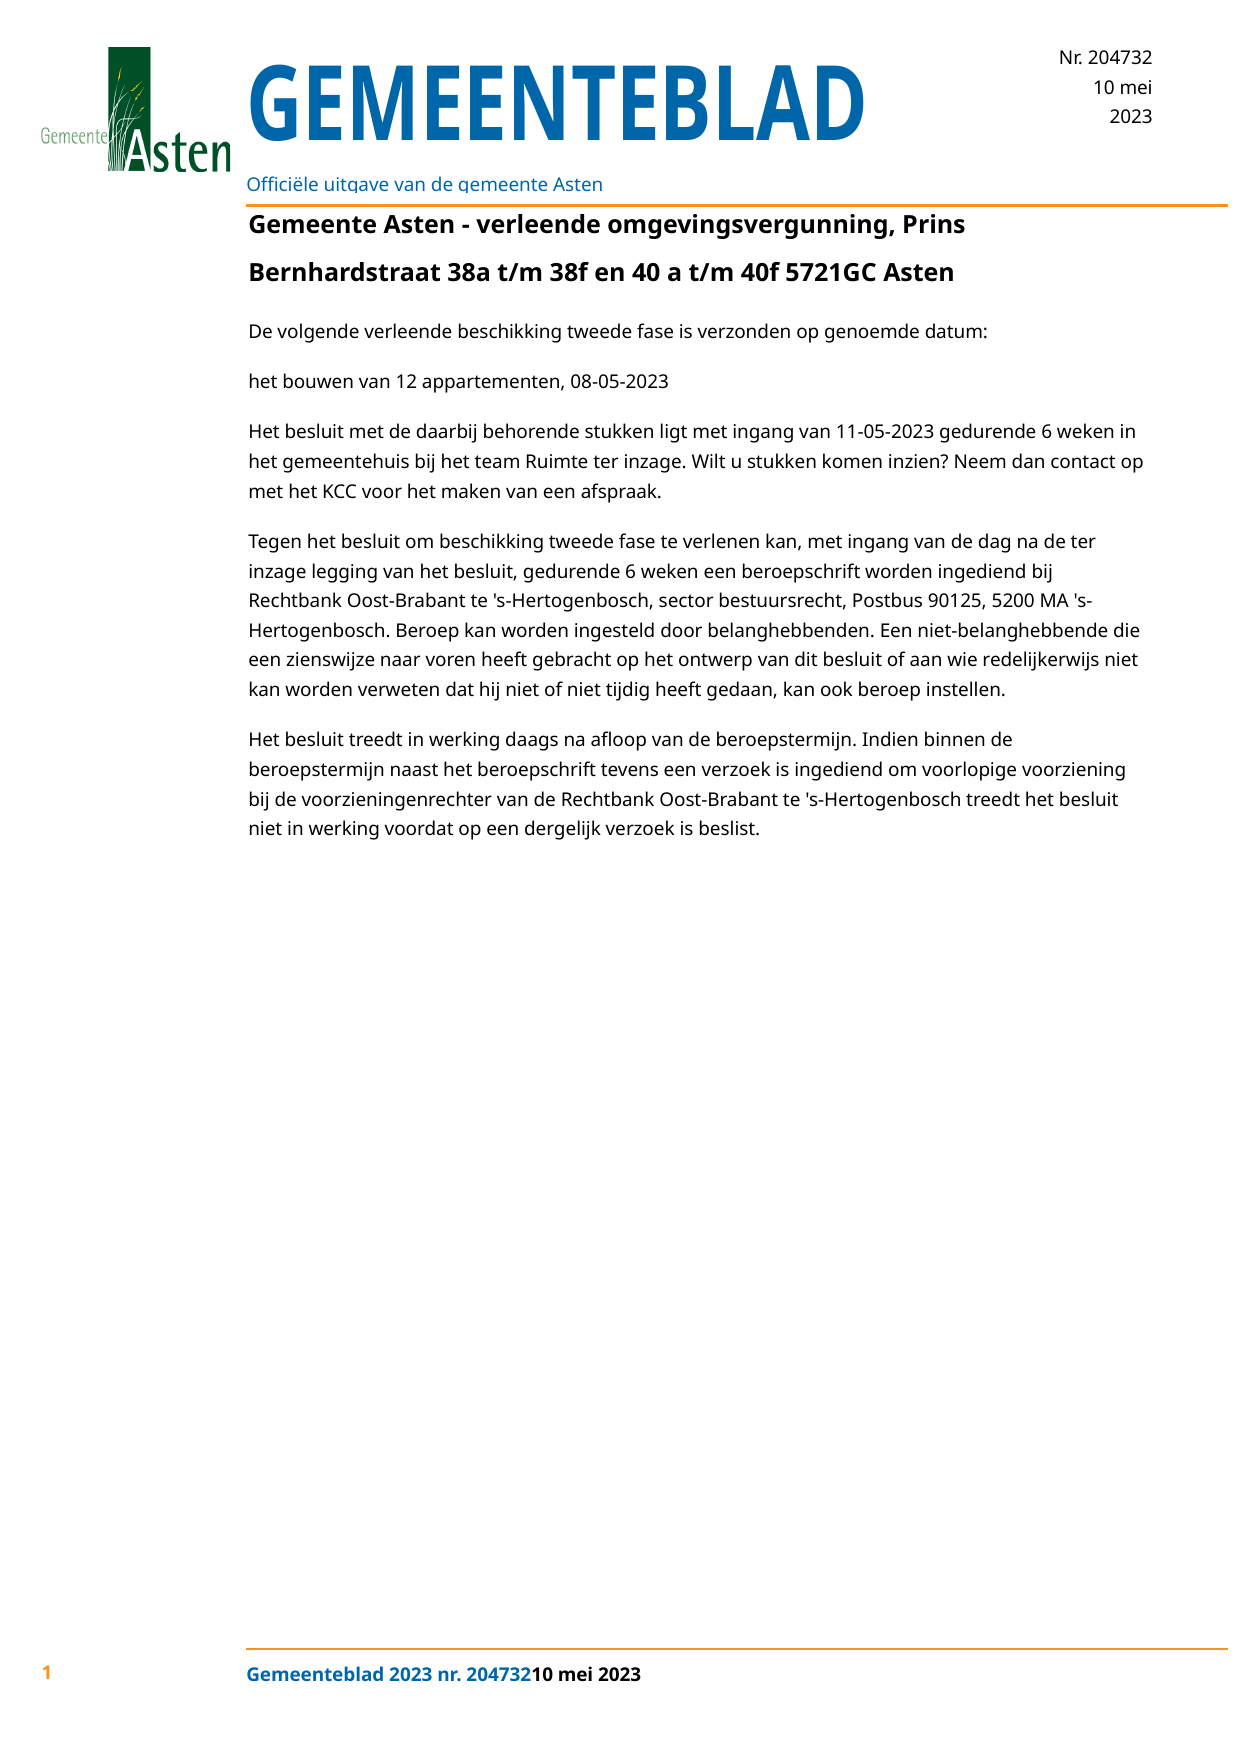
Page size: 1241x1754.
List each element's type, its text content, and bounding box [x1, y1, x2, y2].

picture [41, 47, 231, 172]
text Gemeente Asten - verleende omgevingsvergunning, Prins Bernhardstraat 38a t/m 38f en 40 a t/m 40f 5721GC Asten [248, 207, 1152, 288]
text Het besluit treedt in werking daags na afloop van de beroepstermijn. Indien binnen de beroepstermijn naast het beroepschrift tevens een verzoek is ingediend om voorlopige voorziening bij de voorzieningenrechter van de Rechtbank Oost-Brabant te 's-Hertogenbosch treedt het besluit niet in werking voordat op een dergelijk verzoek is beslist. [248, 727, 1152, 841]
text Het besluit met de daarbij behorende stukken ligt met ingang van 11-05-2023 gedurende 6 weken in het gemeentehuis bij het team Ruimte ter inzage. Wilt u stukken komen inzien? Neem dan contact op met het KCC voor het maken van een afspraak. [248, 419, 1152, 504]
text Tegen het besluit om beschikking tweede fase te verlenen kan, met ingang van de dag na de ter inzage legging van het besluit, gedurende 6 weken een beroepschrift worden ingediend bij Rechtbank Oost-Brabant te 's-Hertogenbosch, sector bestuursrecht, Postbus 90125, 5200 MA 's-Hertogenbosch. Beroep kan worden ingesteld door belanghebbenden. Een niet-belanghebbende die een zienswijze naar voren heeft gebracht op het ontwerp van dit besluit of aan wie redelijkerwijs niet kan worden verweten dat hij niet of niet tijdig heeft gedaan, kan ook beroep instellen. [248, 528, 1152, 702]
text De volgende verleende beschikking tweede fase is verzonden op genoemde datum: [248, 318, 1152, 344]
text het bouwen van 12 appartementen, 08-05-2023 [248, 368, 1152, 394]
